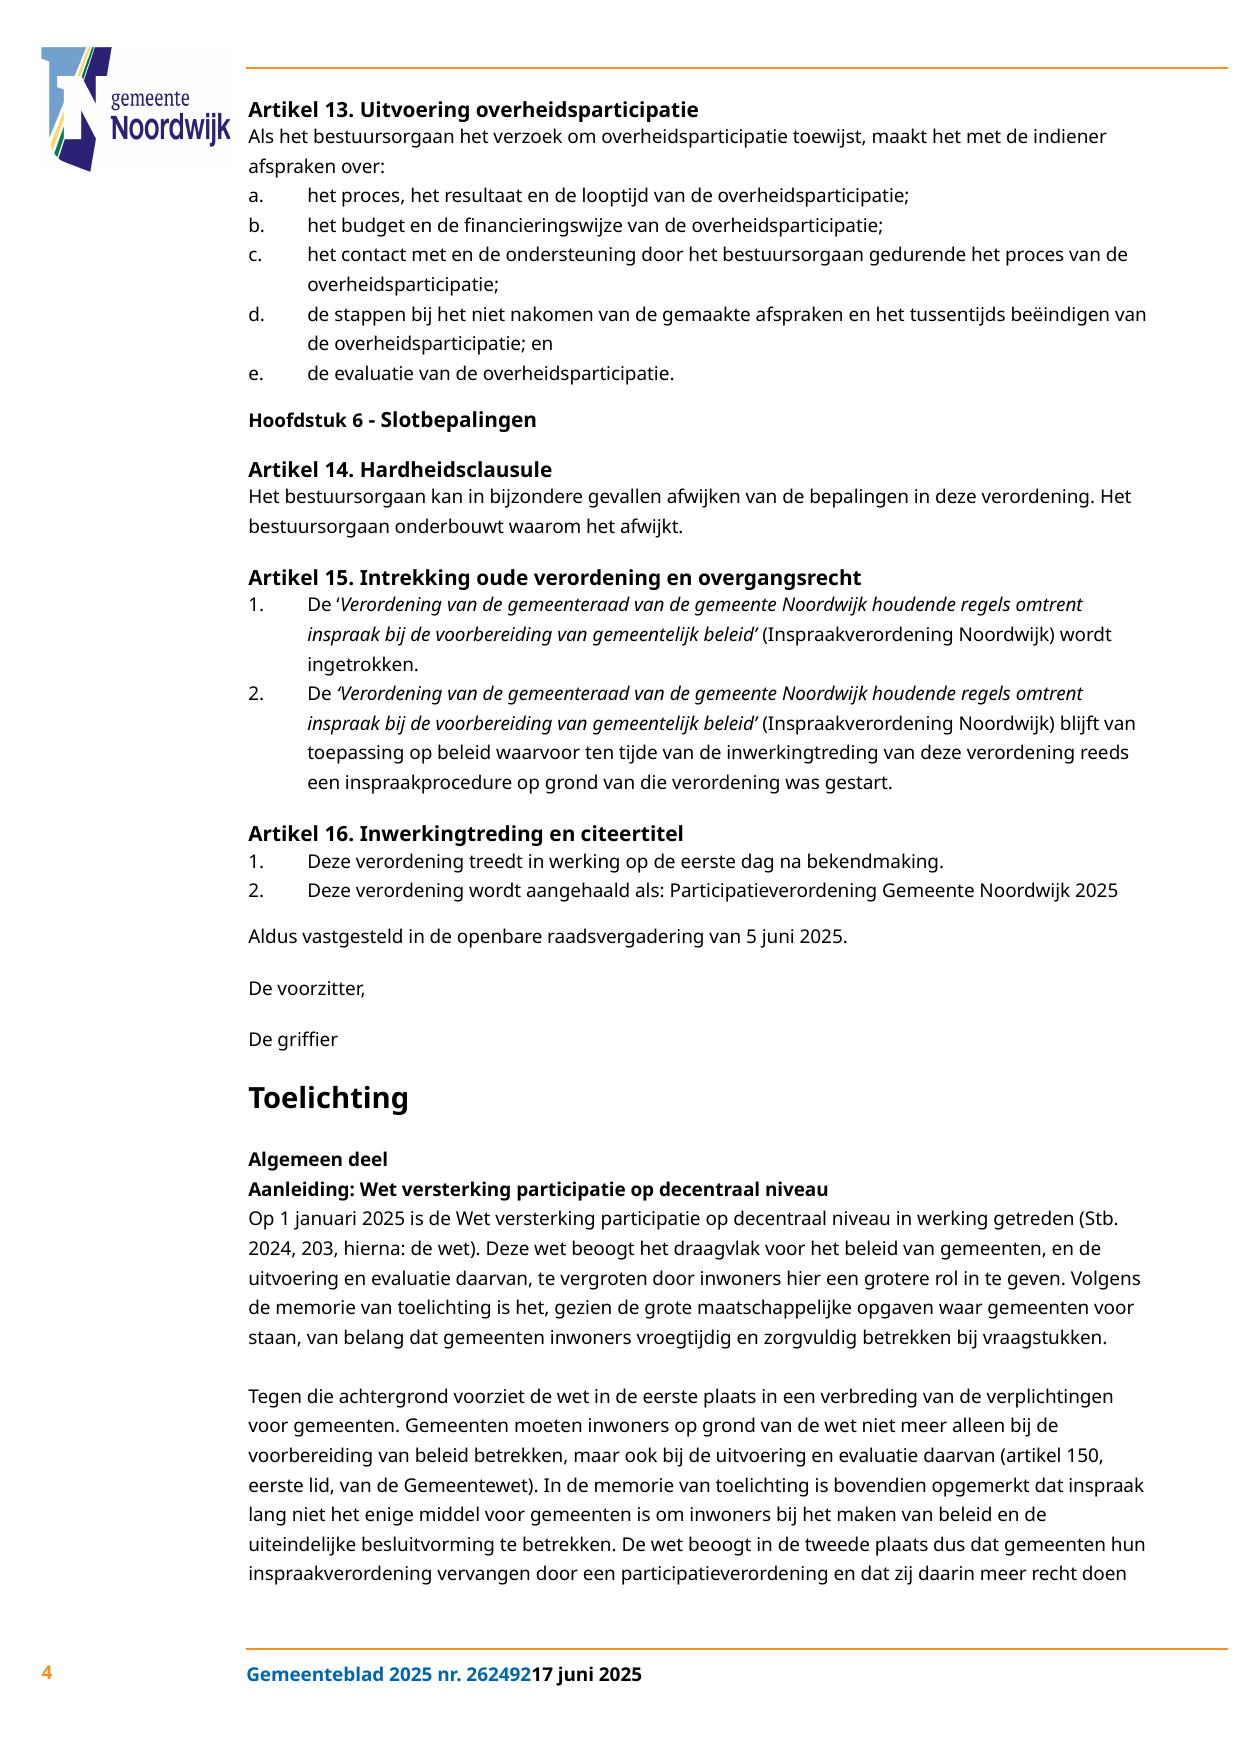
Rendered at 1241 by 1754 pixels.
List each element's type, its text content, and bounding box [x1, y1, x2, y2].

picture [41, 47, 231, 172]
text De griffier [248, 1026, 1152, 1052]
text De voorzitter, [248, 975, 1152, 1000]
list het proces, het resultaat en de looptijd van de overheidsparticipatie; [248, 182, 1152, 208]
list het budget en de financieringswijze van de overheidsparticipatie; [248, 212, 1152, 238]
text Als het bestuursorgaan het verzoek om overheidsparticipatie toewijst, maakt het met de indiener afspraken over: [248, 123, 1152, 178]
text Artikel 14. Hardheidsclausule [248, 455, 1152, 483]
text Het bestuursorgaan kan in bijzondere gevallen afwijken van de bepalingen in deze verordening. Het bestuursorgaan onderbouwt waarom het afwijkt. [248, 483, 1152, 538]
text Op 1 januari 2025 is de Wet versterking participatie op decentraal niveau in werking getreden (Stb. 2024, 203, hierna: de wet). Deze wet beoogt het draagvlak voor het beleid van gemeenten, en de uitvoering en evaluatie daarvan, te vergroten door inwoners hier een grotere rol in te geven. Volgens de memorie van toelichting is het, gezien de grote maatschappelijke opgaven waar gemeenten voor staan, van belang dat gemeenten inwoners vroegtijdig en zorgvuldig betrekken bij vraagstukken. [248, 1206, 1152, 1350]
text Artikel 15. Intrekking oude verordening en overgangsrecht [248, 563, 1152, 592]
list het contact met en de ondersteuning door het bestuursorgaan gedurende het proces van de overheidsparticipatie; [248, 242, 1152, 297]
list Deze verordening treedt in werking op de eerste dag na bekendmaking. [248, 848, 1152, 874]
text Algemeen deel [248, 1146, 1152, 1172]
list De ‘Verordening van de gemeenteraad van de gemeente Noordwijk houdende regels omtrent inspraak bij de voorbereiding van gemeentelijk beleid’ (Inspraakverordening Noordwijk) blijft van toepassing op beleid waarvoor ten tijde van de inwerkingtreding van deze verordening reeds een inspraakprocedure op grond van die verordening was gestart. [248, 680, 1152, 795]
text Artikel 16. Inwerkingtreding en citeertitel [248, 819, 1152, 848]
list Deze verordening wordt aangehaald als: Participatieverordening Gemeente Noordwijk 2025 [248, 878, 1152, 903]
text Tegen die achtergrond voorziet de wet in de eerste plaats in een verbreding van de verplichtingen voor gemeenten. Gemeenten moeten inwoners op grond van de wet niet meer alleen bij de voorbereiding van beleid betrekken, maar ook bij de uitvoering en evaluatie daarvan (artikel 150, eerste lid, van de Gemeentewet). In de memorie van toelichting is bovendien opgemerkt dat inspraak lang niet het enige middel voor gemeenten is om inwoners bij het maken van beleid en de uiteindelijke besluitvorming te betrekken. De wet beoogt in de tweede plaats dus dat gemeenten hun inspraakverordening vervangen door een participatieverordening en dat zij daarin meer recht doen [248, 1383, 1152, 1586]
list De ‘Verordening van de gemeenteraad van de gemeente Noordwijk houdende regels omtrent inspraak bij de voorbereiding van gemeentelijk beleid’ (Inspraakverordening Noordwijk) wordt ingetrokken. [248, 592, 1152, 677]
text Toelichting [248, 1078, 1152, 1117]
text Hoofdstuk 6 - Slotbepalingen [248, 406, 1152, 434]
text Aldus vastgesteld in de openbare raadsvergadering van 5 juni 2025. [248, 923, 1152, 949]
text Artikel 13. Uitvoering overheidsparticipatie [248, 95, 1152, 123]
text Aanleiding: Wet versterking participatie op decentraal niveau [248, 1176, 1152, 1202]
list de stappen bij het niet nakomen van de gemaakte afspraken en het tussentijds beëindigen van de overheidsparticipatie; en [248, 301, 1152, 356]
list de evaluatie van de overheidsparticipatie. [248, 360, 1152, 386]
